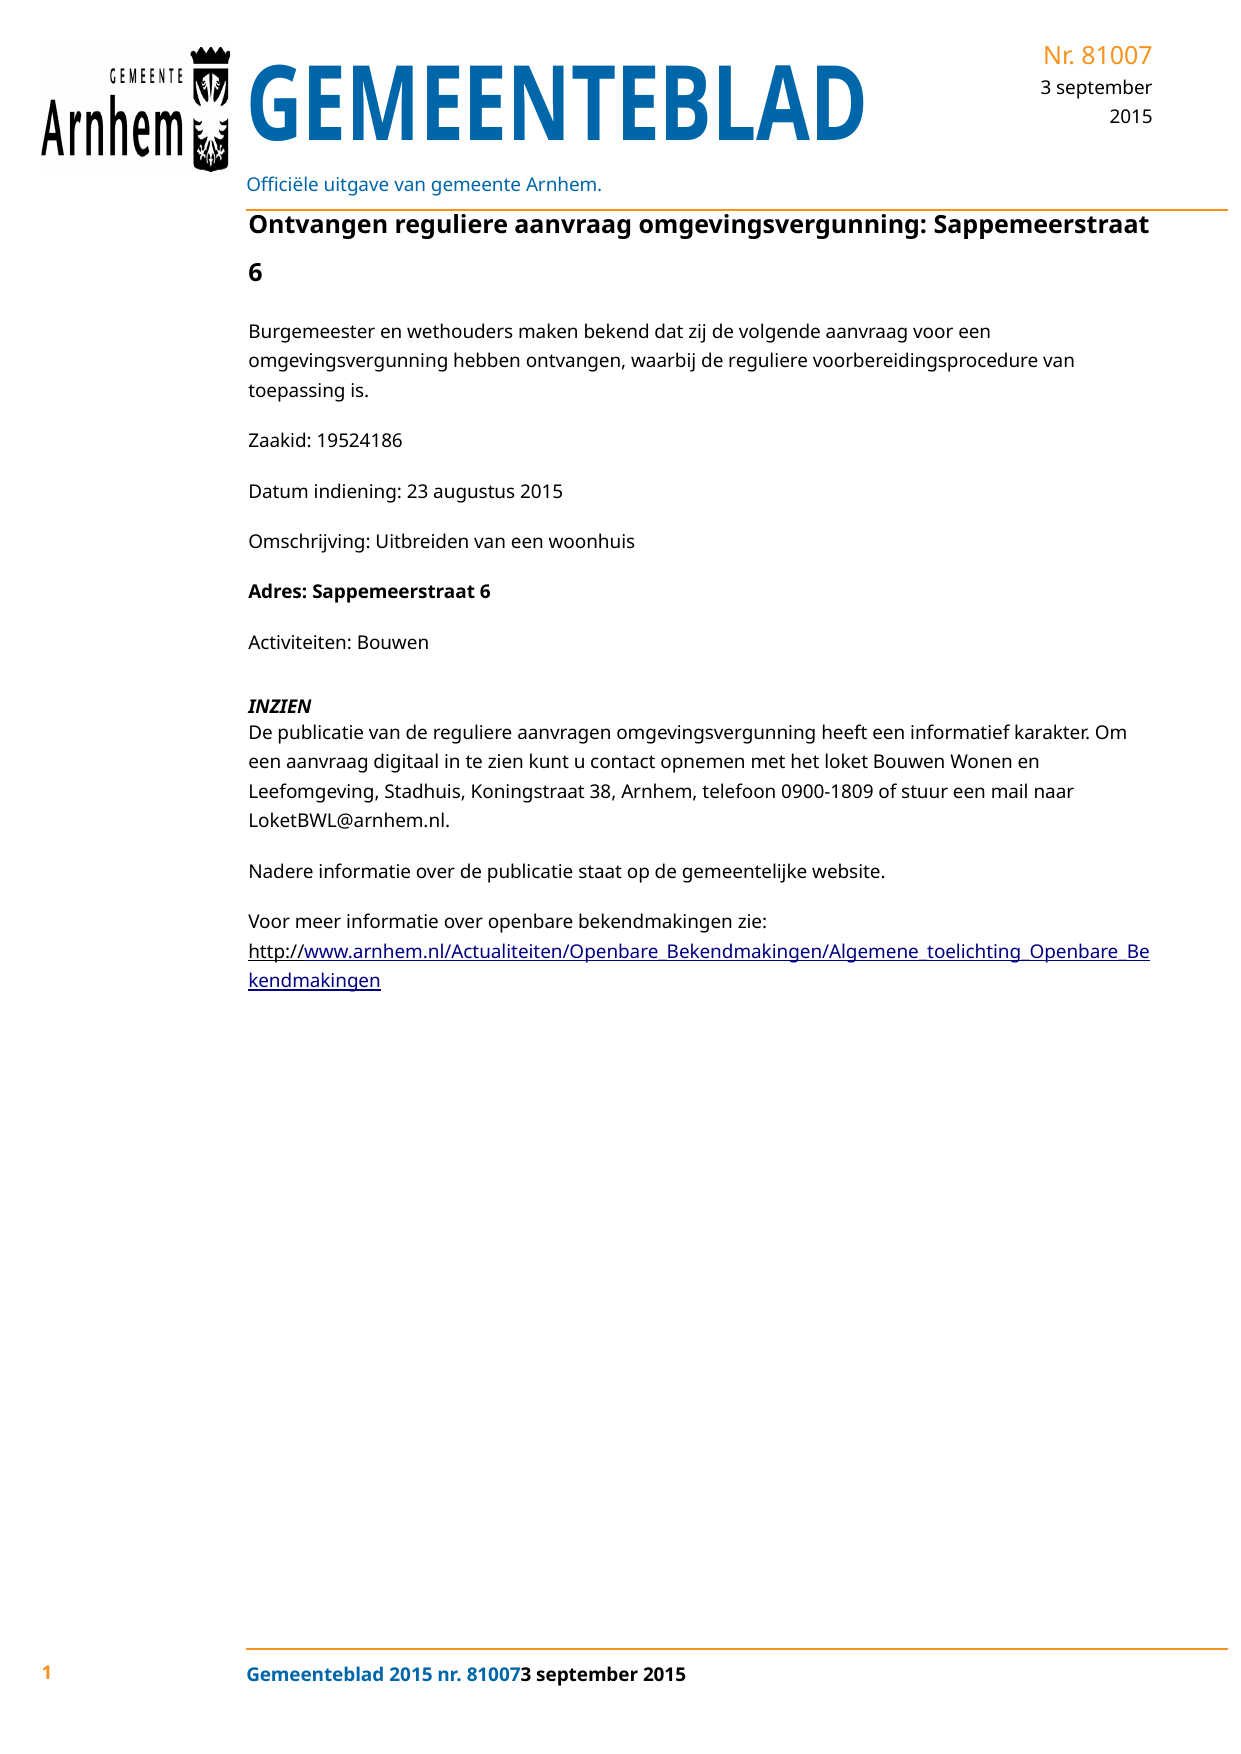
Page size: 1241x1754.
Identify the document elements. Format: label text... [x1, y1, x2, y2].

text De publicatie van de reguliere aanvragen omgevingsvergunning heeft een informatief karakter. Om een aanvraag digitaal in te zien kunt u contact opnemen met het loket Bouwen Wonen en Leefomgeving, Stadhuis, Koningstraat 38, Arnhem, telefoon 0900-1809 of stuur een mail naar LoketBWL@arnhem.nl. [248, 719, 1152, 833]
text Ontvangen reguliere aanvraag omgevingsvergunning: Sappemeerstraat 6 [248, 211, 1152, 288]
text Omschrijving: Uitbreiden van een woonhuis [248, 528, 1152, 554]
text Datum indiening: 23 augustus 2015 [248, 478, 1152, 504]
text Adres: Sappemeerstraat 6 [248, 579, 1152, 604]
text Burgemeester en wethouders maken bekend dat zij de volgende aanvraag voor een omgevingsvergunning hebben ontvangen, waarbij de reguliere voorbereidingsprocedure van toepassing is. [248, 318, 1152, 403]
text Nadere informatie over de publicatie staat op de gemeentelijke website. [248, 858, 1152, 884]
text Voor meer informatie over openbare bekendmakingen zie: http://www.arnhem.nl/Actualiteiten/Openbare_Bekendmakingen/Algemene_toelichting_Openbare_Bekendmakingen [248, 908, 1152, 993]
text INZIEN [248, 693, 1152, 719]
picture [41, 47, 231, 172]
text Activiteiten: Bouwen [248, 629, 1152, 655]
text Zaakid: 19524186 [248, 427, 1152, 453]
